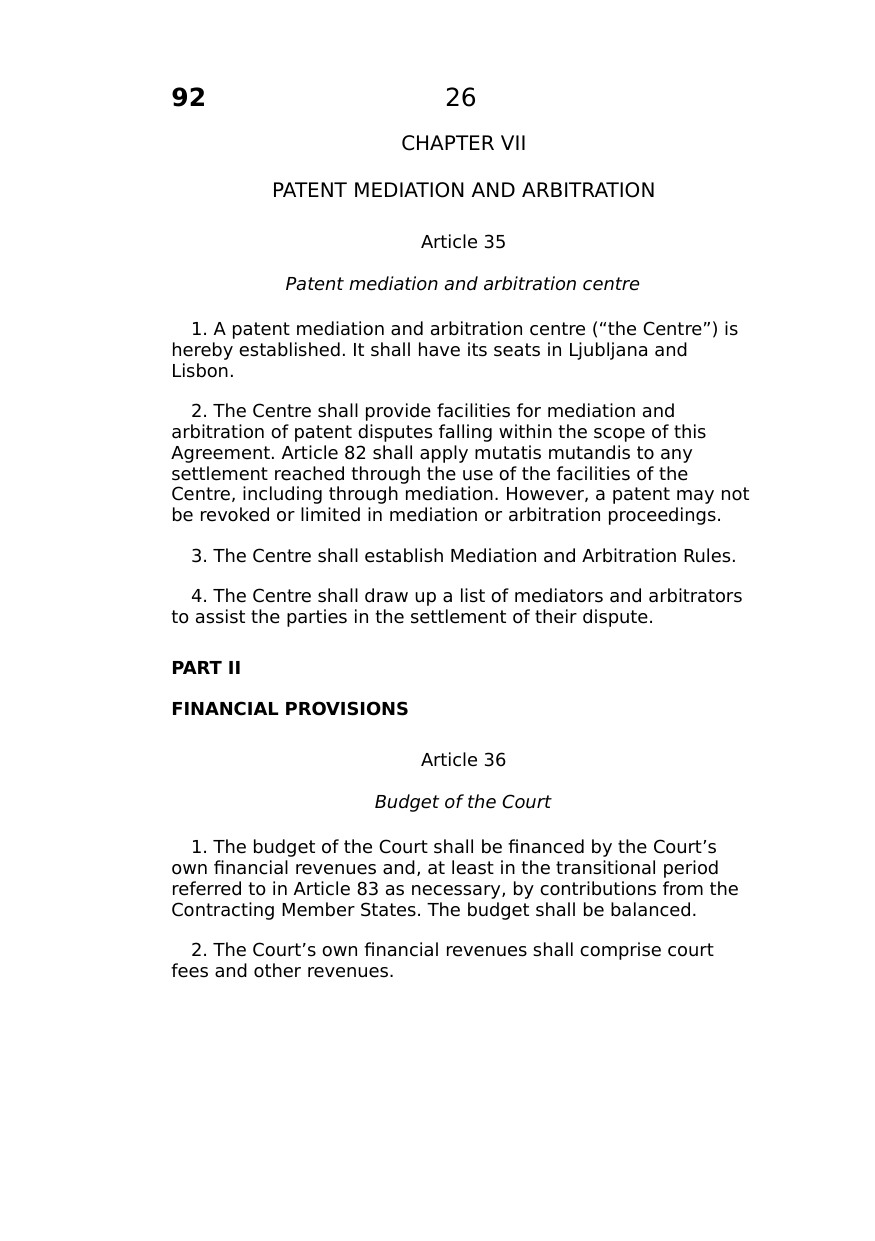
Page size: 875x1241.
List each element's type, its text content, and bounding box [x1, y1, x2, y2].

text 1. A patent mediation and arbitration centre (“the Centre”) is hereby established. It shall have its seats in Ljubljana and Lisbon. [171, 319, 756, 381]
subtitle Article 36 Budget of the Court [171, 750, 756, 812]
text 2. The Court’s own financial revenues shall comprise court fees and other revenues. [171, 940, 756, 982]
subtitle PART II FINANCIAL PROVISIONS [171, 658, 756, 720]
text 2. The Centre shall provide facilities for mediation and arbitration of patent disputes falling within the scope of this Agreement. Article 82 shall apply mutatis mutandis to any settlement reached through the use of the facilities of the Centre, including through mediation. However, a patent may not be revoked or limited in mediation or arbitration proceedings. [171, 401, 756, 526]
text 1. The budget of the Court shall be financed by the Court’s own financial revenues and, at least in the transitional period referred to in Article 83 as necessary, by contributions from the Contracting Member States. The budget shall be balanced. [171, 837, 756, 920]
text 4. The Centre shall draw up a list of mediators and arbitrators to assist the parties in the settlement of their dispute. [171, 586, 756, 628]
subtitle Article 35 Patent mediation and arbitration centre [171, 232, 756, 294]
subtitle CHAPTER VII PATENT MEDIATION AND ARBITRATION [171, 132, 756, 202]
text 3. The Centre shall establish Mediation and Arbitration Rules. [171, 546, 756, 566]
